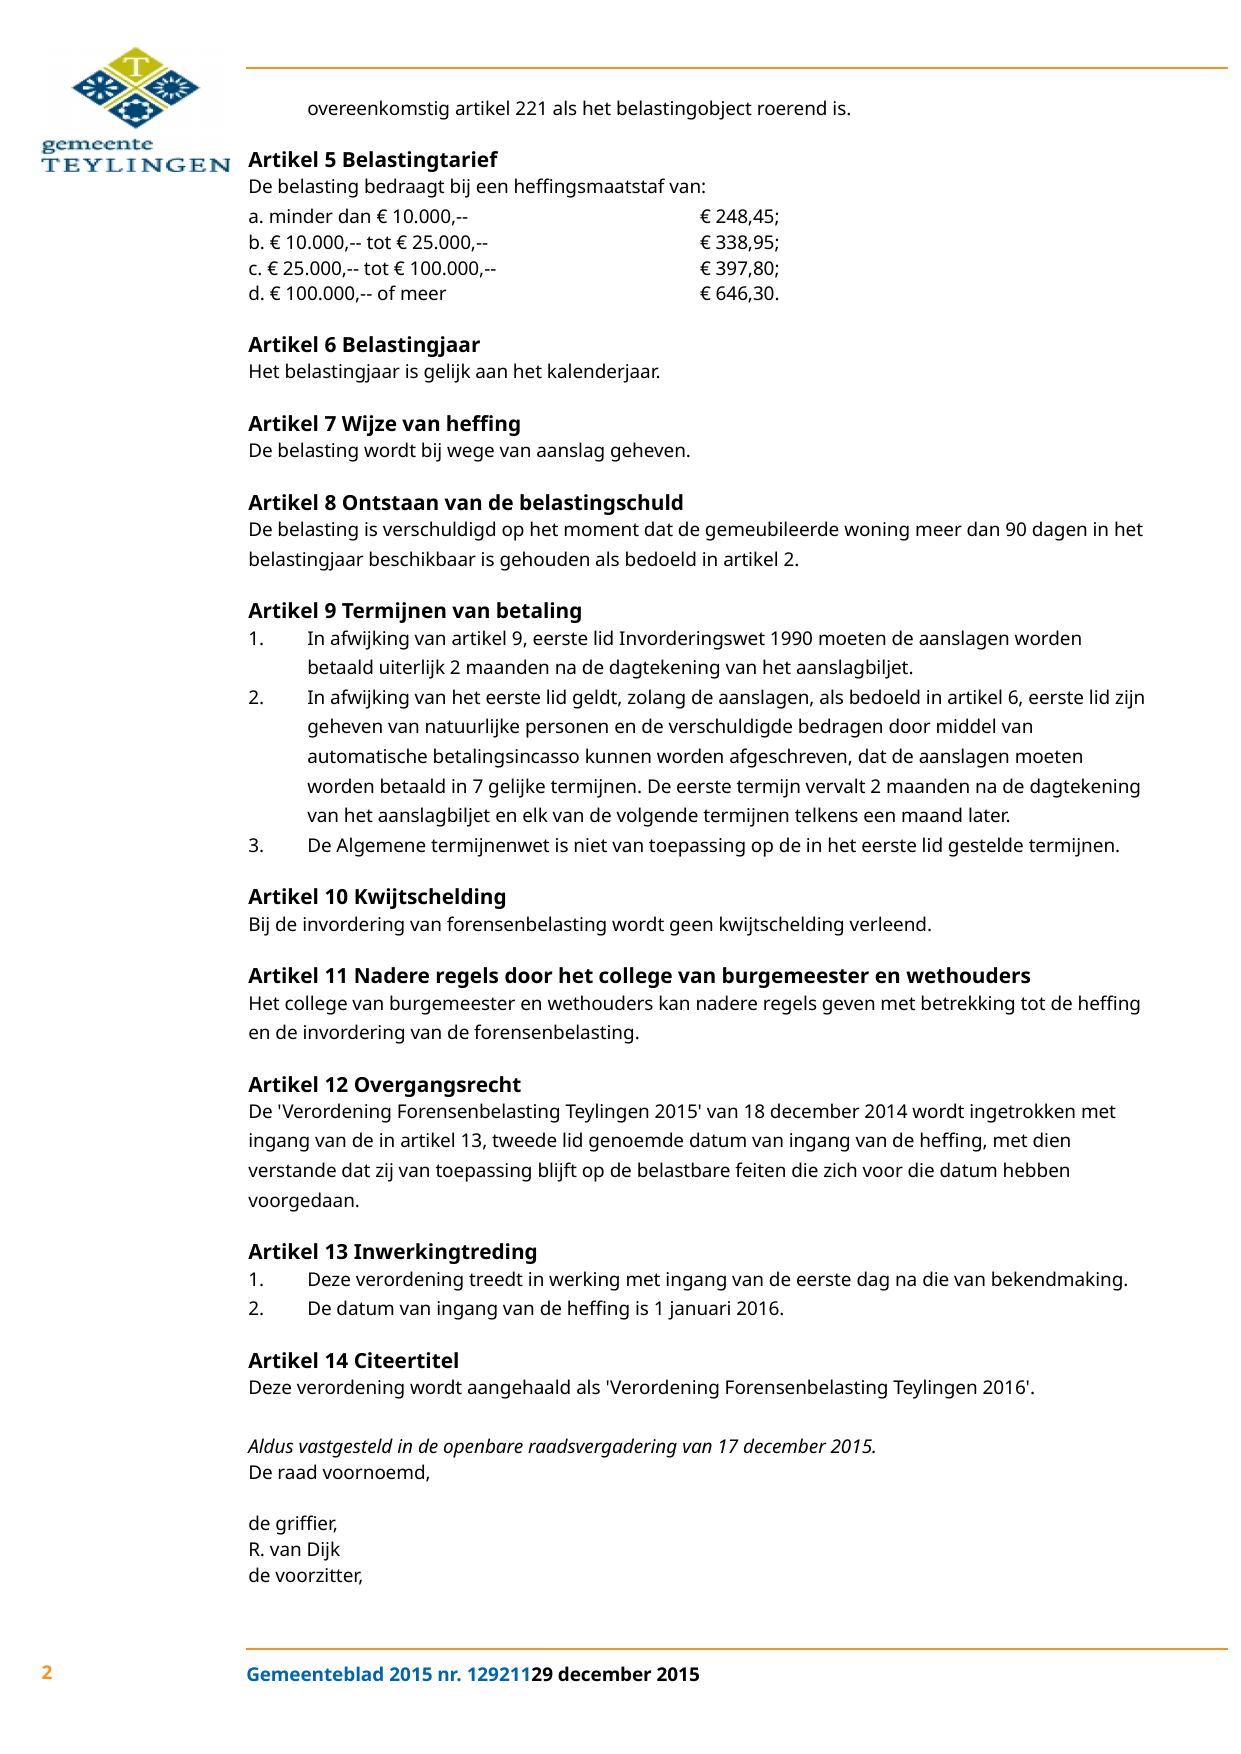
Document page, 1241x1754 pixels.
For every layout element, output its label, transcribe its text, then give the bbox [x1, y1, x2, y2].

table_cell € 338,95; [700, 229, 1152, 255]
text De 'Verordening Forensenbelasting Teylingen 2015' van 18 december 2014 wordt ingetrokken met ingang van de in artikel 13, tweede lid genoemde datum van ingang van de heffing, met dien verstande dat zij van toepassing blijft op de belastbare feiten die zich voor die datum hebben voorgedaan. [248, 1098, 1152, 1213]
list In afwijking van artikel 9, eerste lid Invorderingswet 1990 moeten de aanslagen worden betaald uiterlijk 2 maanden na de dagtekening van het aanslagbiljet. [248, 625, 1152, 680]
text R. van Dijk [248, 1536, 1152, 1562]
picture [41, 47, 231, 172]
table_header € 248,45; [700, 203, 1152, 229]
table_cell b. € 10.000,-- tot € 25.000,-- [248, 229, 700, 255]
text De belasting wordt bij wege van aanslag geheven. [248, 438, 1152, 463]
text de griffier, [248, 1511, 1152, 1536]
table_cell c. € 25.000,-- tot € 100.000,-- [248, 255, 700, 281]
table_cell € 646,30. [700, 281, 1152, 306]
text Het belastingjaar is gelijk aan het kalenderjaar. [248, 359, 1152, 384]
text Artikel 14 Citeertitel [248, 1346, 1152, 1374]
text de voorzitter, [248, 1562, 1152, 1588]
list De Algemene termijnenwet is niet van toepassing op de in het eerste lid gestelde termijnen. [248, 832, 1152, 858]
text Artikel 9 Termijnen van betaling [248, 596, 1152, 625]
text Het college van burgemeester en wethouders kan nadere regels geven met betrekking tot de heffing en de invordering van de forensenbelasting. [248, 990, 1152, 1045]
list De datum van ingang van de heffing is 1 januari 2016. [248, 1295, 1152, 1321]
text Artikel 7 Wijze van heffing [248, 409, 1152, 438]
text Artikel 5 Belastingtarief [248, 145, 1152, 174]
list Deze verordening treedt in werking met ingang van de eerste dag na die van bekendmaking. [248, 1266, 1152, 1291]
text Deze verordening wordt aangehaald als 'Verordening Forensenbelasting Teylingen 2016'. [248, 1374, 1152, 1400]
text Artikel 10 Kwijtschelding [248, 882, 1152, 911]
text De belasting is verschuldigd op het moment dat de gemeubileerde woning meer dan 90 dagen in het belastingjaar beschikbaar is gehouden als bedoeld in artikel 2. [248, 516, 1152, 572]
list In afwijking van het eerste lid geldt, zolang de aanslagen, als bedoeld in artikel 6, eerste lid zijn geheven van natuurlijke personen en de verschuldigde bedragen door middel van automatische betalingsincasso kunnen worden afgeschreven, dat de aanslagen moeten worden betaald in 7 gelijke termijnen. De eerste termijn vervalt 2 maanden na de dagtekening van het aanslagbiljet en elk van de volgende termijnen telkens een maand later. [248, 684, 1152, 828]
text Artikel 12 Overgangsrecht [248, 1070, 1152, 1098]
table_cell € 397,80; [700, 255, 1152, 281]
text Artikel 6 Belastingjaar [248, 330, 1152, 359]
text Bij de invordering van forensenbelasting wordt geen kwijtschelding verleend. [248, 911, 1152, 937]
text De belasting bedraagt bij een heffingsmaatstaf van: [248, 174, 1152, 199]
text Aldus vastgesteld in de openbare raadsvergadering van 17 december 2015. [248, 1433, 1152, 1459]
text Artikel 11 Nadere regels door het college van burgemeester en wethouders [248, 961, 1152, 990]
text Artikel 8 Ontstaan van de belastingschuld [248, 488, 1152, 516]
table_header a. minder dan € 10.000,-- [248, 203, 700, 229]
text Artikel 13 Inwerkingtreding [248, 1237, 1152, 1266]
table_cell d. € 100.000,-- of meer [248, 281, 700, 306]
text De raad voornoemd, [248, 1459, 1152, 1485]
list overeenkomstig artikel 221 als het belastingobject roerend is. [248, 95, 1152, 121]
